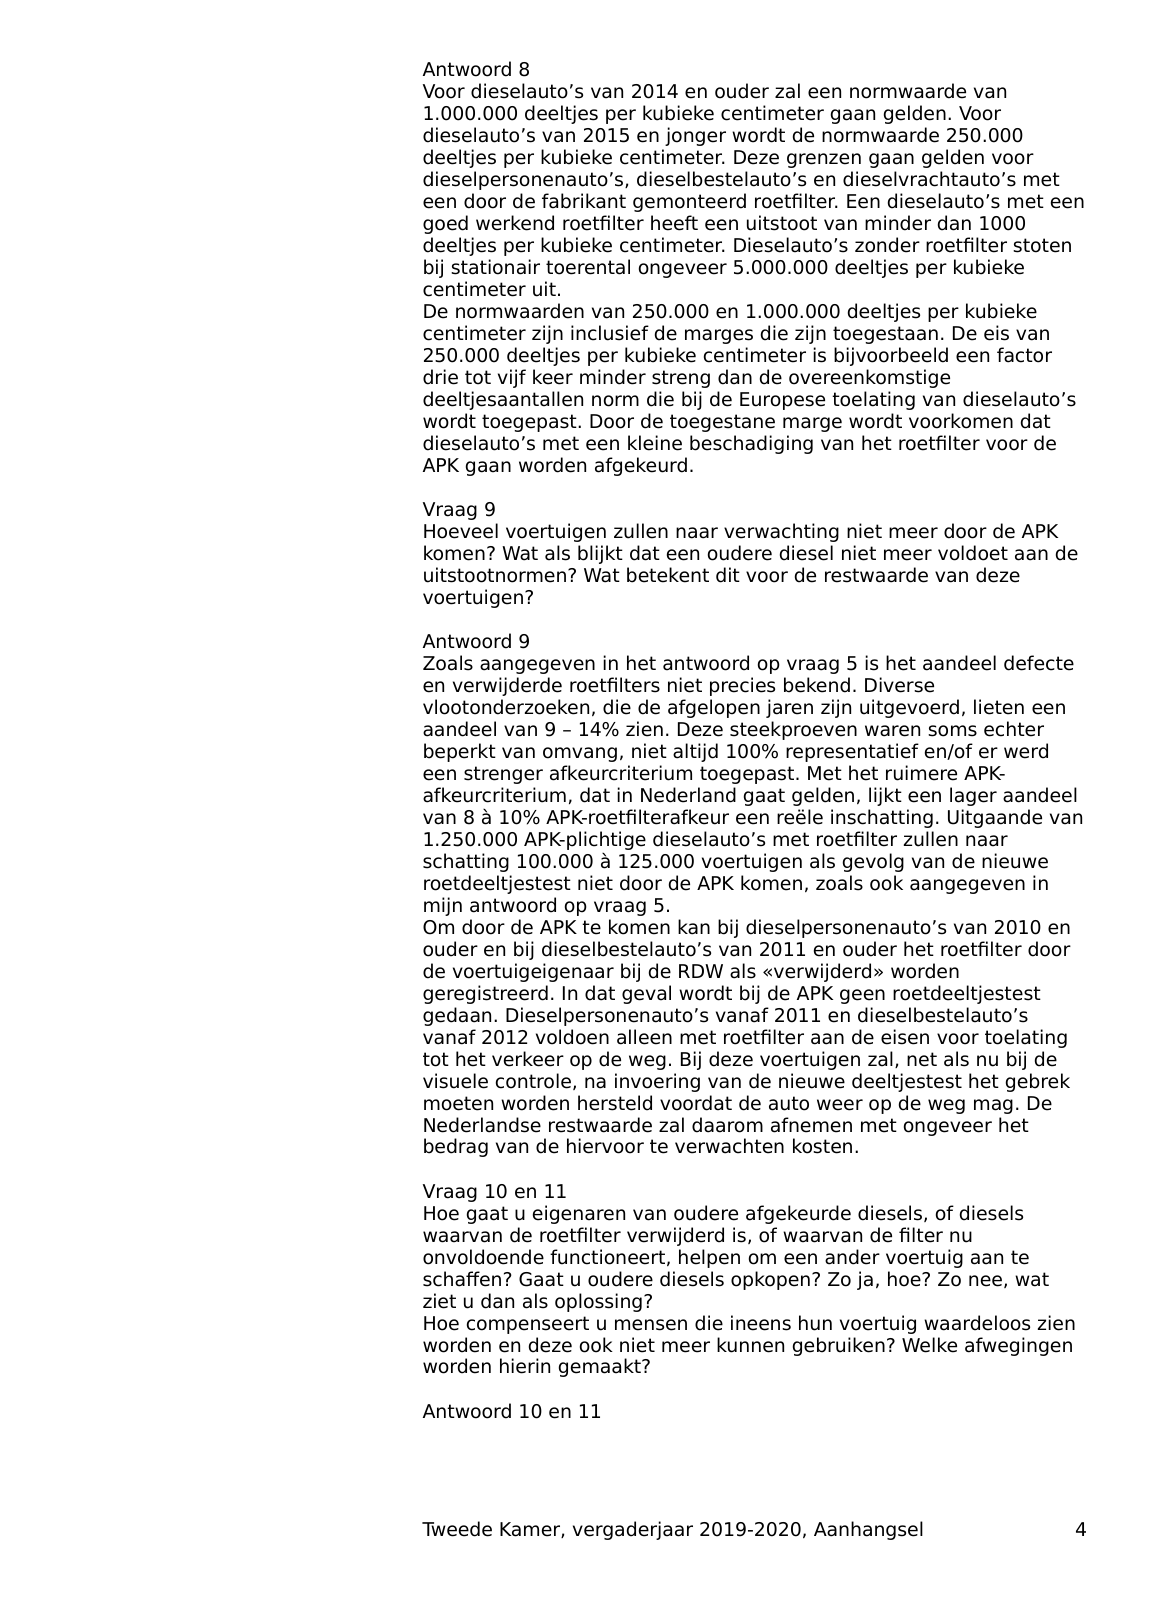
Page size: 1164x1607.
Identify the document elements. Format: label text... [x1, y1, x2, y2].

text Zoals aangegeven in het antwoord op vraag 5 is het aandeel defecte en verwijderde roetfilters niet precies bekend. Diverse vlootonderzoeken, die de afgelopen jaren zijn uitgevoerd, lieten een aandeel van 9 – 14% zien. Deze steekproeven waren soms echter beperkt van omvang, niet altijd 100% representatief en/of er werd een strenger afkeurcriterium toegepast. Met het ruimere APK-afkeurcriterium, dat in Nederland gaat gelden, lijkt een lager aandeel van 8 à 10% APK-roetfilterafkeur een reële inschatting. Uitgaande van 1.250.000 APK-plichtige dieselauto’s met roetfilter zullen naar schatting 100.000 à 125.000 voertuigen als gevolg van de nieuwe roetdeeltjestest niet door de APK komen, zoals ook aangegeven in mijn antwoord op vraag 5. [422, 653, 1087, 917]
text Om door de APK te komen kan bij dieselpersonenauto’s van 2010 en ouder en bij dieselbestelauto’s van 2011 en ouder het roetfilter door de voertuigeigenaar bij de RDW als «verwijderd» worden geregistreerd. In dat geval wordt bij de APK geen roetdeeltjestest gedaan. Dieselpersonenauto’s vanaf 2011 en dieselbestelauto’s vanaf 2012 voldoen alleen met roetfilter aan de eisen voor toelating tot het verkeer op de weg. Bij deze voertuigen zal, net als nu bij de visuele controle, na invoering van de nieuwe deeltjestest het gebrek moeten worden hersteld voordat de auto weer op de weg mag. De Nederlandse restwaarde zal daarom afnemen met ongeveer het bedrag van de hiervoor te verwachten kosten. [422, 917, 1087, 1158]
text Hoe compenseert u mensen die ineens hun voertuig waardeloos zien worden en deze ook niet meer kunnen gebruiken? Welke afwegingen worden hierin gemaakt? [422, 1312, 1087, 1378]
text De normwaarden van 250.000 en 1.000.000 deeltjes per kubieke centimeter zijn inclusief de marges die zijn toegestaan. De eis van 250.000 deeltjes per kubieke centimeter is bijvoorbeeld een factor drie tot vijf keer minder streng dan de overeenkomstige deeltjesaantallen norm die bij de Europese toelating van dieselauto’s wordt toegepast. Door de toegestane marge wordt voorkomen dat dieselauto’s met een kleine beschadiging van het roetfilter voor de APK gaan worden afgekeurd. [422, 301, 1087, 477]
text Antwoord 10 en 11 [422, 1401, 1087, 1423]
text Vraag 9 [422, 499, 1087, 521]
text Hoeveel voertuigen zullen naar verwachting niet meer door de APK komen? Wat als blijkt dat een oudere diesel niet meer voldoet aan de uitstootnormen? Wat betekent dit voor de restwaarde van deze voertuigen? [422, 521, 1087, 609]
text Voor dieselauto’s van 2014 en ouder zal een normwaarde van 1.000.000 deeltjes per kubieke centimeter gaan gelden. Voor dieselauto’s van 2015 en jonger wordt de normwaarde 250.000 deeltjes per kubieke centimeter. Deze grenzen gaan gelden voor dieselpersonenauto’s, dieselbestelauto’s en dieselvrachtauto’s met een door de fabrikant gemonteerd roetfilter. Een dieselauto’s met een goed werkend roetfilter heeft een uitstoot van minder dan 1000 deeltjes per kubieke centimeter. Dieselauto’s zonder roetfilter stoten bij stationair toerental ongeveer 5.000.000 deeltjes per kubieke centimeter uit. [422, 81, 1087, 301]
text Antwoord 9 [422, 631, 1087, 653]
text Antwoord 8 [422, 59, 1087, 81]
text Vraag 10 en 11 [422, 1181, 1087, 1203]
text Hoe gaat u eigenaren van oudere afgekeurde diesels, of diesels waarvan de roetfilter verwijderd is, of waarvan de filter nu onvoldoende functioneert, helpen om een ander voertuig aan te schaffen? Gaat u oudere diesels opkopen? Zo ja, hoe? Zo nee, wat ziet u dan als oplossing? [422, 1203, 1087, 1312]
